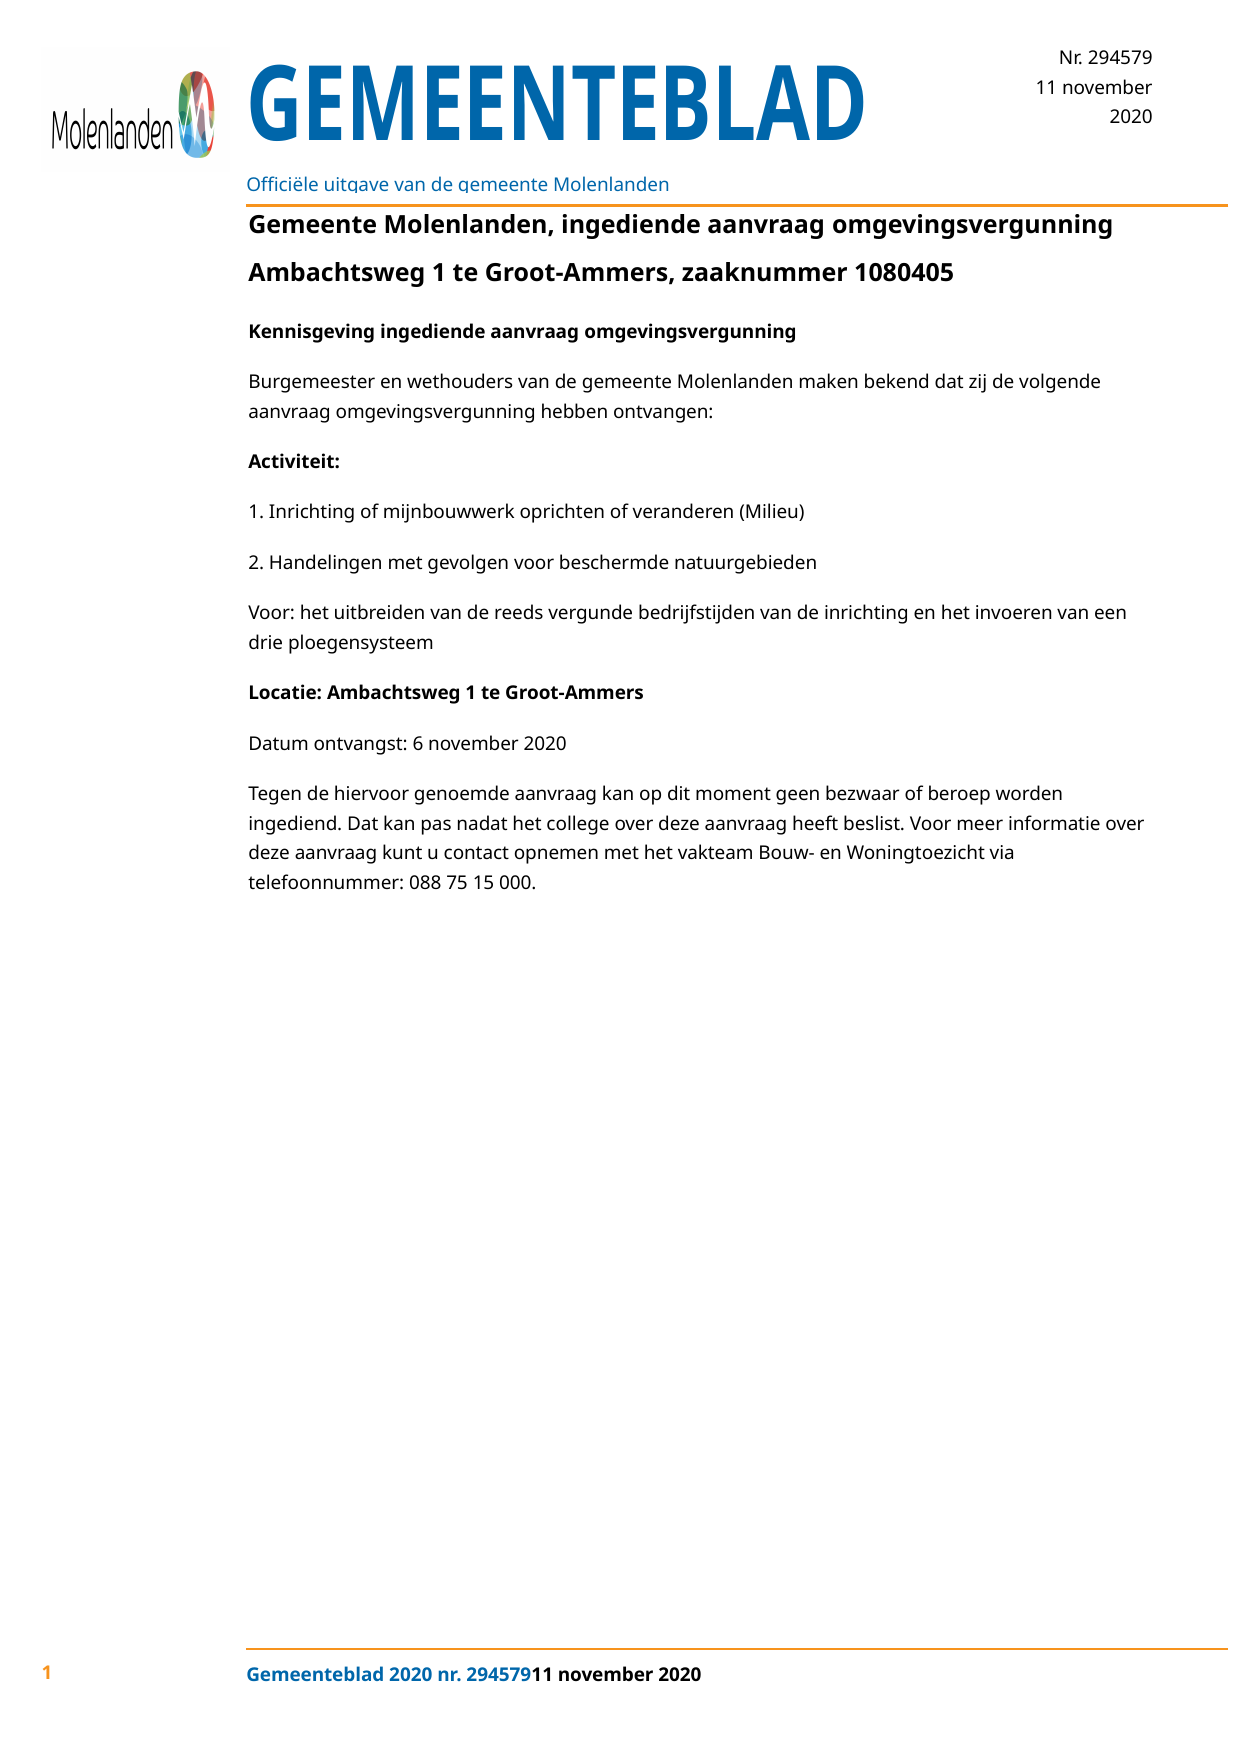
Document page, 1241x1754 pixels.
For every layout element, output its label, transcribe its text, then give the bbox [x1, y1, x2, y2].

text Locatie: Ambachtsweg 1 te Groot-Ammers [248, 679, 1152, 705]
text Datum ontvangst: 6 november 2020 [248, 730, 1152, 756]
text 1. Inrichting of mijnbouwwerk oprichten of veranderen (Milieu) [248, 499, 1152, 524]
text Kennisgeving ingediende aanvraag omgevingsvergunning [248, 318, 1152, 344]
text Burgemeester en wethouders van de gemeente Molenlanden maken bekend dat zij de volgende aanvraag omgevingsvergunning hebben ontvangen: [248, 368, 1152, 424]
text Tegen de hiervoor genoemde aanvraag kan op dit moment geen bezwaar of beroep worden ingediend. Dat kan pas nadat het college over deze aanvraag heeft beslist. Voor meer informatie over deze aanvraag kunt u contact opnemen met het vakteam Bouw- en Woningtoezicht via telefoonnummer: 088 75 15 000. [248, 780, 1152, 895]
text Activiteit: [248, 448, 1152, 474]
text Gemeente Molenlanden, ingediende aanvraag omgevingsvergunning Ambachtsweg 1 te Groot-Ammers, zaaknummer 1080405 [248, 207, 1152, 288]
text 2. Handelingen met gevolgen voor beschermde natuurgebieden [248, 549, 1152, 575]
text Voor: het uitbreiden van de reeds vergunde bedrijfstijden van de inrichting en het invoeren van een drie ploegensysteem [248, 599, 1152, 655]
picture [41, 47, 231, 172]
